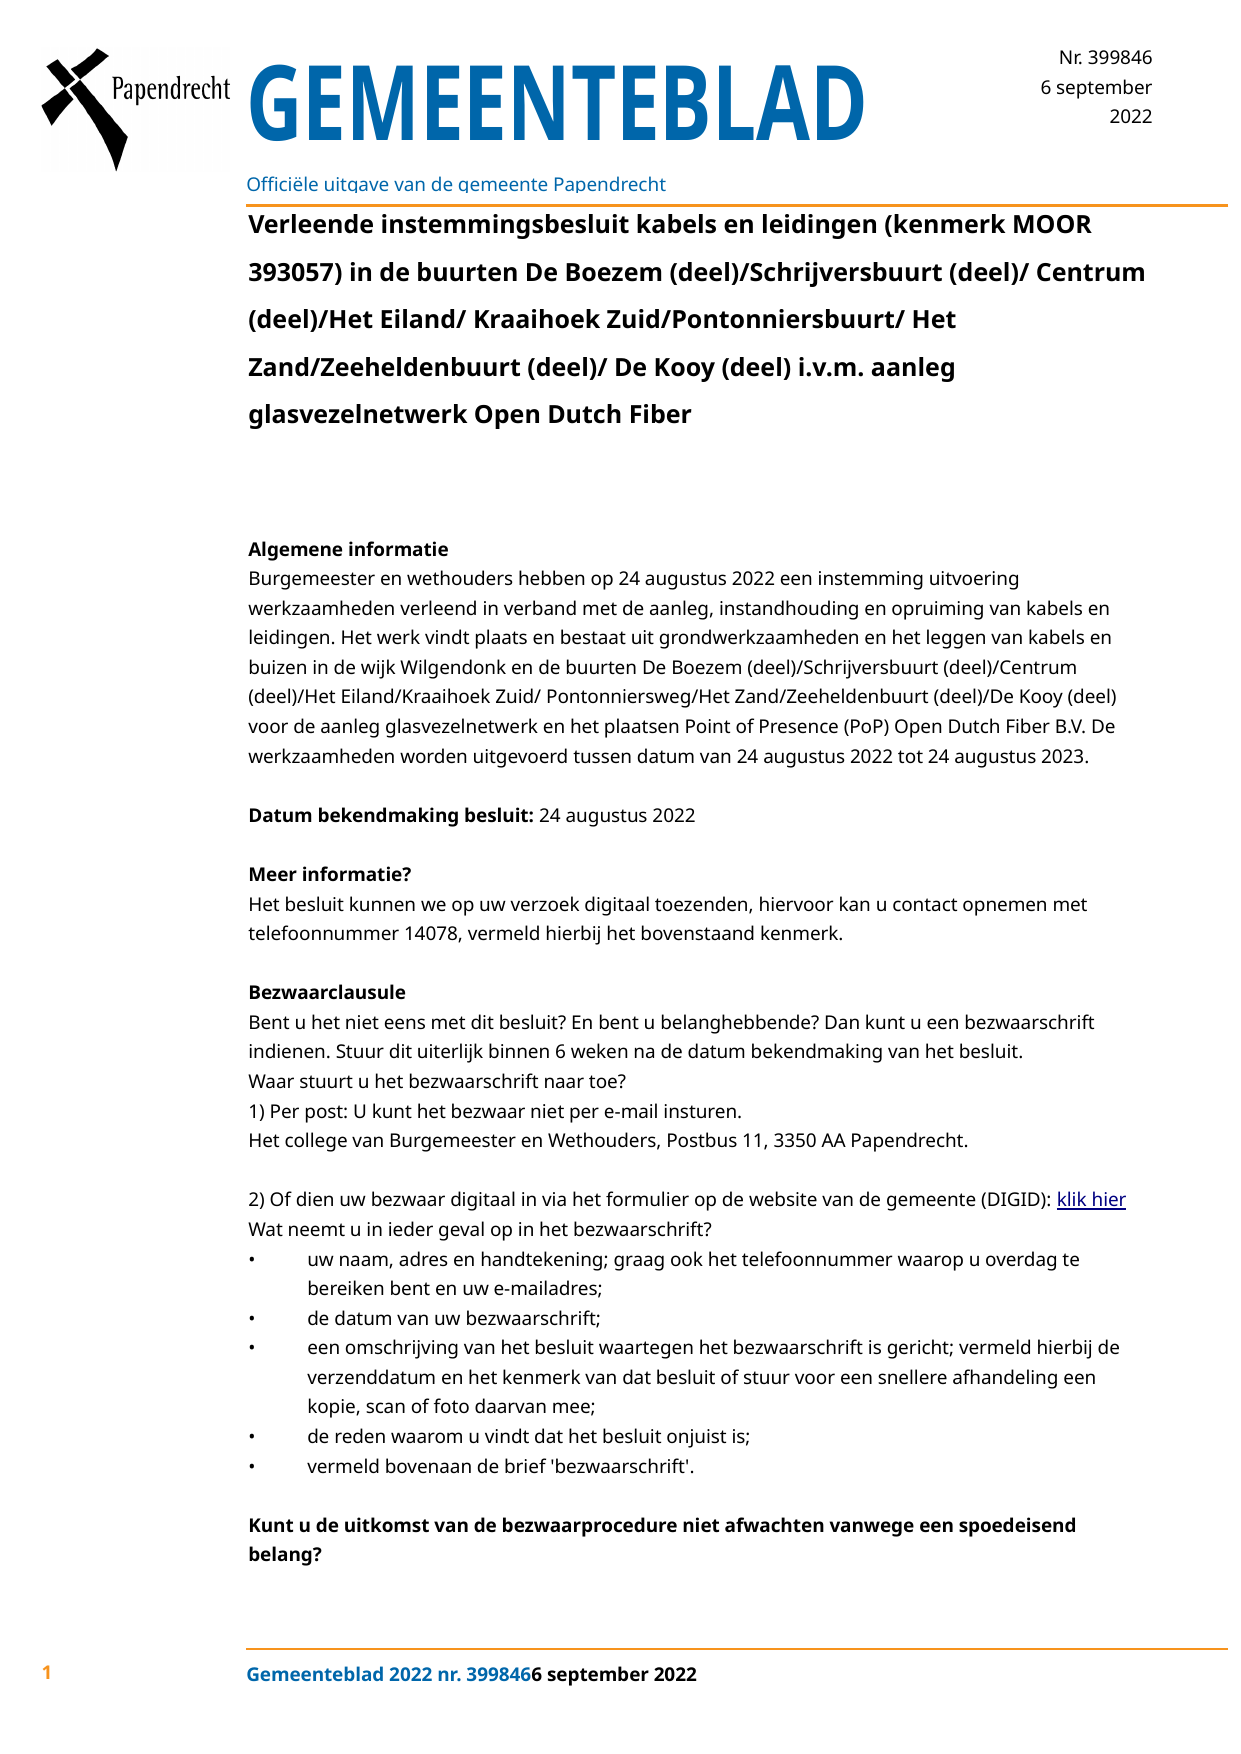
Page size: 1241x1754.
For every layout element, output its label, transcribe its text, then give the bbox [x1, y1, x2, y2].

list een omschrijving van het besluit waartegen het bezwaarschrift is gericht; vermeld hierbij de verzenddatum en het kenmerk van dat besluit of stuur voor een snellere afhandeling een kopie, scan of foto daarvan mee; [248, 1334, 1152, 1419]
picture [41, 47, 231, 172]
text Meer informatie? [248, 861, 1152, 887]
text Waar stuurt u het bezwaarschrift naar toe? [248, 1068, 1152, 1094]
list vermeld bovenaan de brief 'bezwaarschrift'. [248, 1453, 1152, 1478]
text Kunt u de uitkomst van de bezwaarprocedure niet afwachten vanwege een spoedeisend belang? [248, 1512, 1152, 1567]
text 2) Of dien uw bezwaar digitaal in via het formulier op de website van de gemeente (DIGID): klik hier [248, 1187, 1152, 1212]
text 1) Per post: U kunt het bezwaar niet per e-mail insturen. [248, 1098, 1152, 1123]
text Bent u het niet eens met dit besluit? En bent u belanghebbende? Dan kunt u een bezwaarschrift indienen. Stuur dit uiterlijk binnen 6 weken na de datum bekendmaking van het besluit. [248, 1009, 1152, 1064]
list de reden waarom u vindt dat het besluit onjuist is; [248, 1423, 1152, 1449]
text Burgemeester en wethouders hebben op 24 augustus 2022 een instemming uitvoering werkzaamheden verleend in verband met de aanleg, instandhouding en opruiming van kabels en leidingen. Het werk vindt plaats en bestaat uit grondwerkzaamheden en het leggen van kabels en buizen in de wijk Wilgendonk en de buurten De Boezem (deel)/Schrijversbuurt (deel)/Centrum (deel)/Het Eiland/Kraaihoek Zuid/ Pontonniersweg/Het Zand/Zeeheldenbuurt (deel)/De Kooy (deel) voor de aanleg glasvezelnetwerk en het plaatsen Point of Presence (PoP) Open Dutch Fiber B.V. De werkzaamheden worden uitgevoerd tussen datum van 24 augustus 2022 tot 24 augustus 2023. [248, 565, 1152, 768]
list uw naam, adres en handtekening; graag ook het telefoonnummer waarop u overdag te bereiken bent en uw e-mailadres; [248, 1246, 1152, 1301]
text Wat neemt u in ieder geval op in het bezwaarschrift? [248, 1216, 1152, 1242]
text Verleende instemmingsbesluit kabels en leidingen (kenmerk MOOR 393057) in de buurten De Boezem (deel)/Schrijversbuurt (deel)/ Centrum (deel)/Het Eiland/ Kraaihoek Zuid/Pontonniersbuurt/ Het Zand/Zeeheldenbuurt (deel)/ De Kooy (deel) i.v.m. aanleg glasvezelnetwerk Open Dutch Fiber [248, 207, 1152, 431]
text Het besluit kunnen we op uw verzoek digitaal toezenden, hiervoor kan u contact opnemen met telefoonnummer 14078, vermeld hierbij het bovenstaand kenmerk. [248, 891, 1152, 946]
text Het college van Burgemeester en Wethouders, Postbus 11, 3350 AA Papendrecht. [248, 1127, 1152, 1153]
list de datum van uw bezwaarschrift; [248, 1305, 1152, 1331]
text Bezwaarclausule [248, 979, 1152, 1005]
text Algemene informatie [248, 536, 1152, 561]
text Datum bekendmaking besluit: 24 augustus 2022 [248, 802, 1152, 828]
